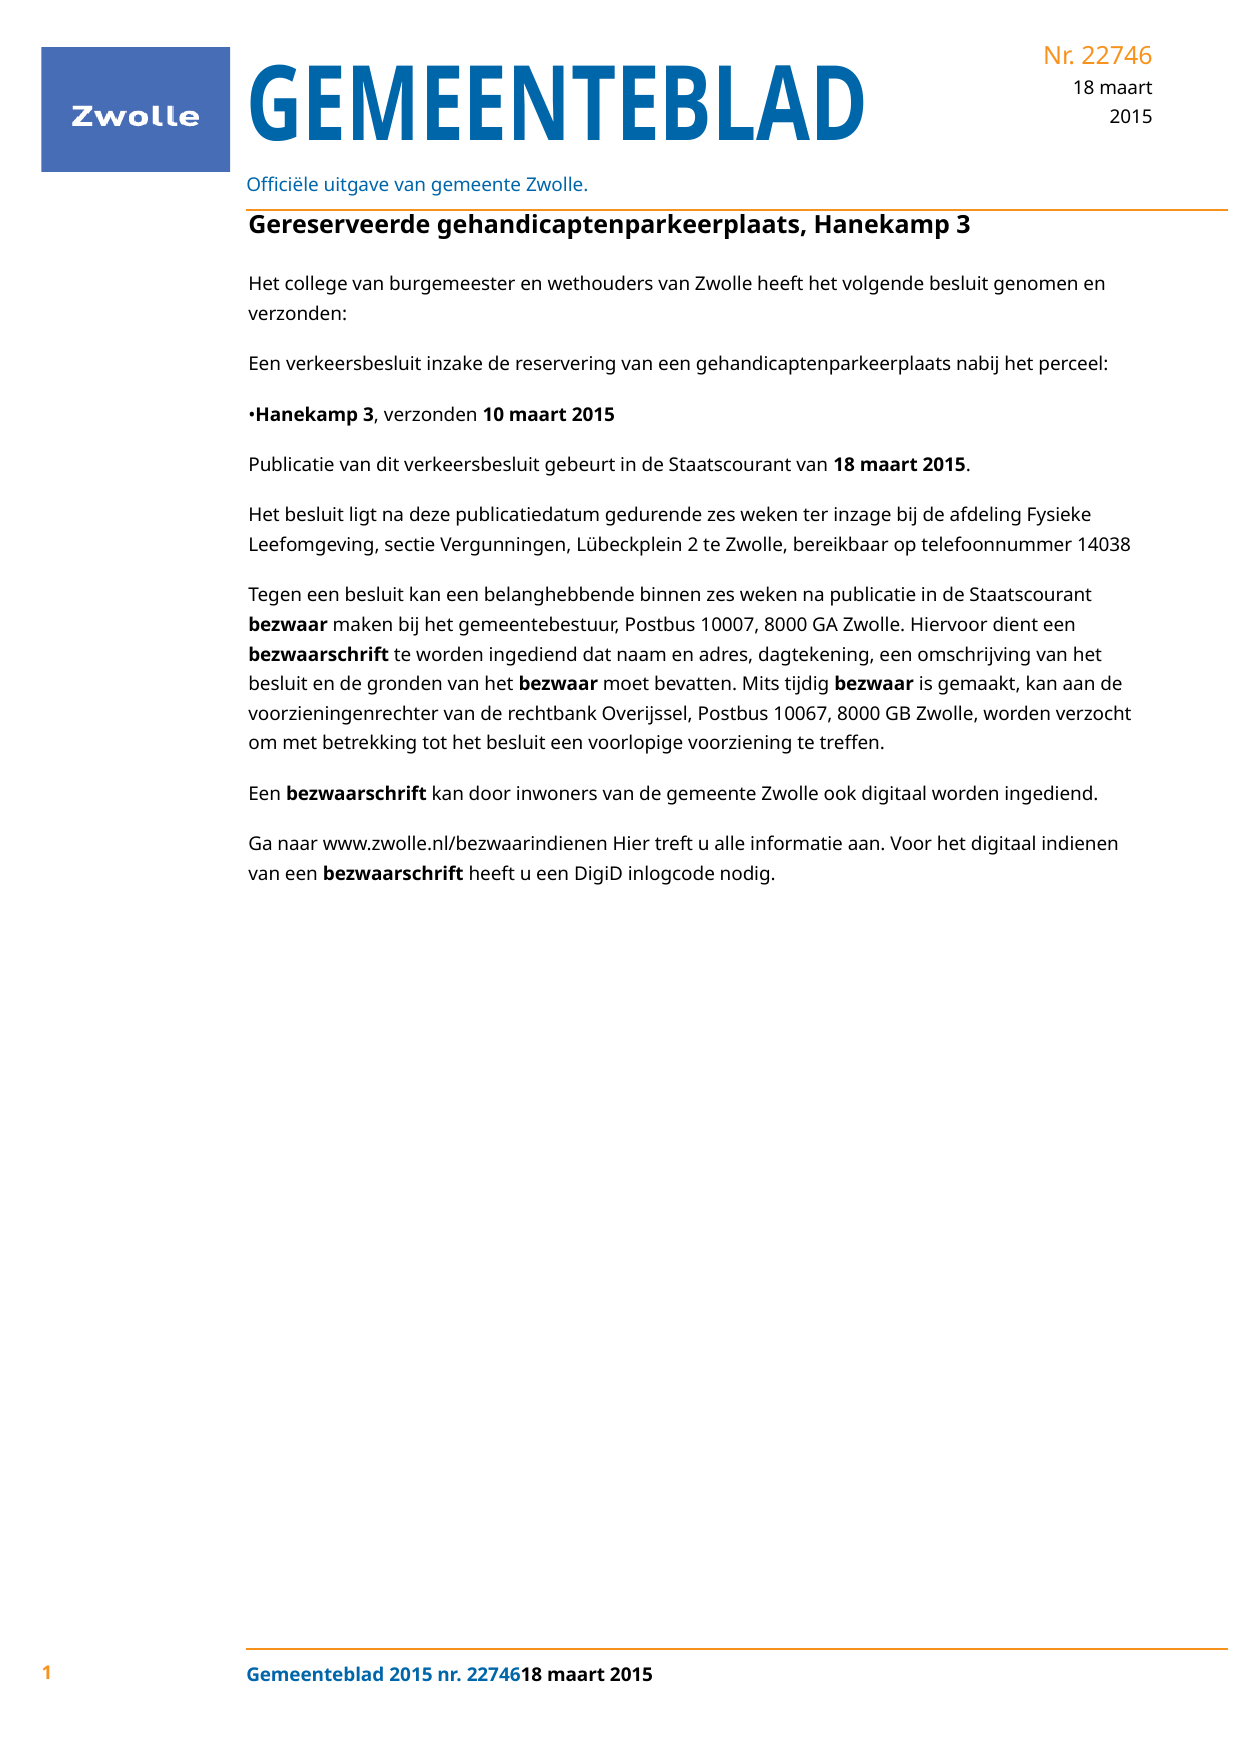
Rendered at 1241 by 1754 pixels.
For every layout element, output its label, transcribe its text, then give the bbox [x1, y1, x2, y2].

text Het college van burgemeester en wethouders van Zwolle heeft het volgende besluit genomen en verzonden: [248, 270, 1152, 326]
text Het besluit ligt na deze publicatiedatum gedurende zes weken ter inzage bij de afdeling Fysieke Leefomgeving, sectie Vergunningen, Lübeckplein 2 te Zwolle, bereikbaar op telefoonnummer 14038 [248, 502, 1152, 557]
text Gereserveerde gehandicaptenparkeerplaats, Hanekamp 3 [248, 211, 1152, 241]
text Ga naar www.zwolle.nl/bezwaarindienen Hier treft u alle informatie aan. Voor het digitaal indienen van een bezwaarschrift heeft u een DigiD inlogcode nodig. [248, 830, 1152, 886]
text •Hanekamp 3, verzonden 10 maart 2015 [248, 401, 1152, 426]
picture [41, 47, 231, 172]
text Tegen een besluit kan een belanghebbende binnen zes weken na publicatie in de Staatscourant bezwaar maken bij het gemeentebestuur, Postbus 10007, 8000 GA Zwolle. Hiervoor dient een bezwaarschrift te worden ingediend dat naam en adres, dagtekening, een omschrijving van het besluit en de gronden van het bezwaar moet bevatten. Mits tijdig bezwaar is gemaakt, kan aan de voorzieningenrechter van de rechtbank Overijssel, Postbus 10067, 8000 GB Zwolle, worden verzocht om met betrekking tot het besluit een voorlopige voorziening te treffen. [248, 582, 1152, 755]
text Een verkeersbesluit inzake de reservering van een gehandicaptenparkeerplaats nabij het perceel: [248, 350, 1152, 376]
text Een bezwaarschrift kan door inwoners van de gemeente Zwolle ook digitaal worden ingediend. [248, 780, 1152, 806]
text Publicatie van dit verkeersbesluit gebeurt in de Staatscourant van 18 maart 2015. [248, 451, 1152, 477]
